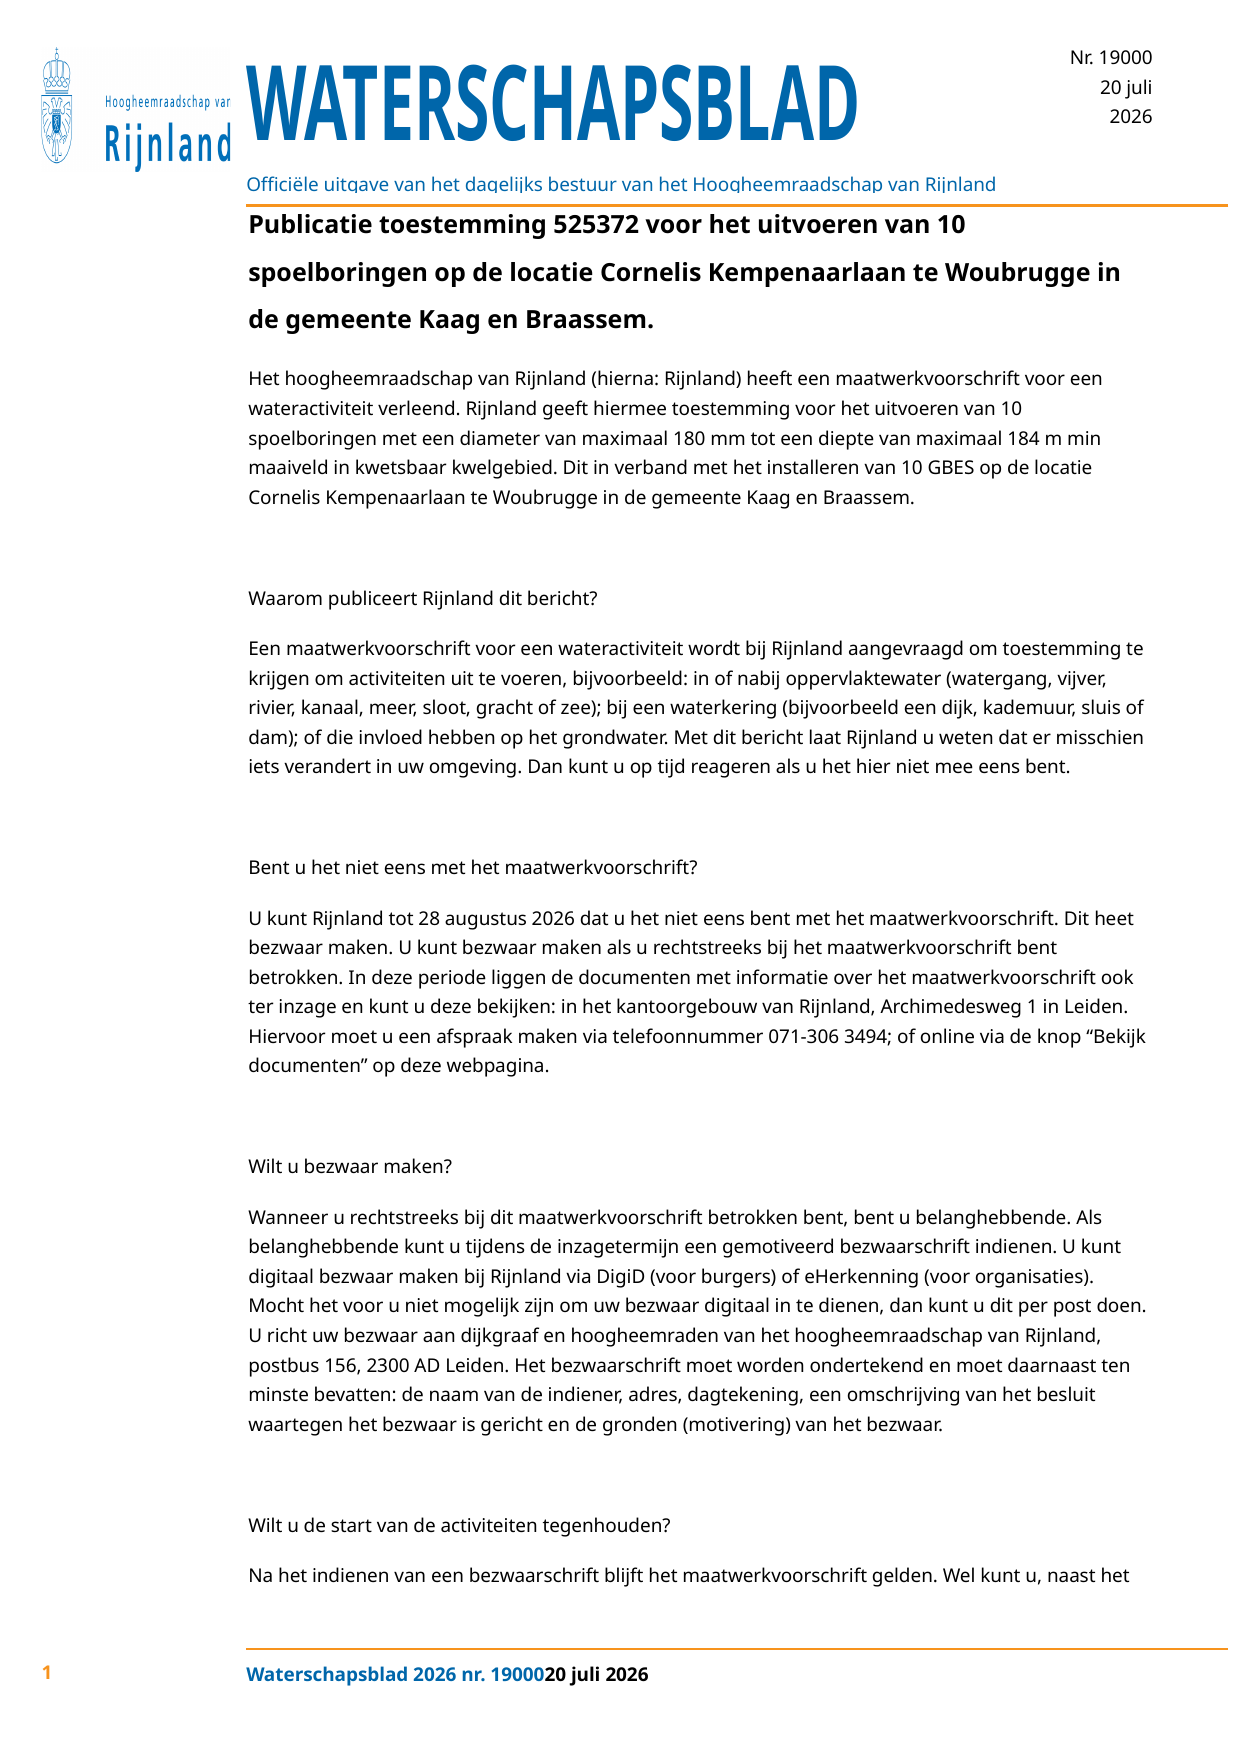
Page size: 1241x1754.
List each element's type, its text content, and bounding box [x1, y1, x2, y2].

text Wanneer u rechtstreeks bij dit maatwerkvoorschrift betrokken bent, bent u belanghebbende. Als belanghebbende kunt u tijdens de inzagetermijn een gemotiveerd bezwaarschrift indienen. U kunt digitaal bezwaar maken bij Rijnland via DigiD (voor burgers) of eHerkenning (voor organisaties). Mocht het voor u niet mogelijk zijn om uw bezwaar digitaal in te dienen, dan kunt u dit per post doen. U richt uw bezwaar aan dijkgraaf en hoogheemraden van het hoogheemraadschap van Rijnland, postbus 156, 2300 AD Leiden. Het bezwaarschrift moet worden ondertekend en moet daarnaast ten minste bevatten: de naam van de indiener, adres, dagtekening, een omschrijving van het besluit waartegen het bezwaar is gericht en de gronden (motivering) van het bezwaar. [248, 1204, 1152, 1437]
picture [41, 47, 231, 172]
text U kunt Rijnland tot 28 augustus 2026 dat u het niet eens bent met het maatwerkvoorschrift. Dit heet bezwaar maken. U kunt bezwaar maken als u rechtstreeks bij het maatwerkvoorschrift bent betrokken. In deze periode liggen de documenten met informatie over het maatwerkvoorschrift ook ter inzage en kunt u deze bekijken: in het kantoorgebouw van Rijnland, Archimedesweg 1 in Leiden. Hiervoor moet u een afspraak maken via telefoonnummer 071-306 3494; of online via de knop “Bekijk documenten” op deze webpagina. [248, 905, 1152, 1078]
text Wilt u bezwaar maken? [248, 1153, 1152, 1179]
text Bent u het niet eens met het maatwerkvoorschrift? [248, 854, 1152, 880]
text Het hoogheemraadschap van Rijnland (hierna: Rijnland) heeft een maatwerkvoorschrift voor een wateractiviteit verleend. Rijnland geeft hiermee toestemming voor het uitvoeren van 10 spoelboringen met een diameter van maximaal 180 mm tot een diepte van maximaal 184 m min maaiveld in kwetsbaar kwelgebied. Dit in verband met het installeren van 10 GBES op de locatie Cornelis Kempenaarlaan te Woubrugge in de gemeente Kaag en Braassem. [248, 366, 1152, 509]
text Na het indienen van een bezwaarschrift blijft het maatwerkvoorschrift gelden. Wel kunt u, naast het [248, 1562, 1152, 1588]
text Wilt u de start van de activiteiten tegenhouden? [248, 1512, 1152, 1537]
text Waarom publiceert Rijnland dit bericht? [248, 585, 1152, 610]
text Een maatwerkvoorschrift voor een wateractiviteit wordt bij Rijnland aangevraagd om toestemming te krijgen om activiteiten uit te voeren, bijvoorbeeld: in of nabij oppervlaktewater (watergang, vijver, rivier, kanaal, meer, sloot, gracht of zee); bij een waterkering (bijvoorbeeld een dijk, kademuur, sluis of dam); of die invloed hebben op het grondwater. Met dit bericht laat Rijnland u weten dat er misschien iets verandert in uw omgeving. Dan kunt u op tijd reageren als u het hier niet mee eens bent. [248, 635, 1152, 779]
text Publicatie toestemming 525372 voor het uitvoeren van 10 spoelboringen op de locatie Cornelis Kempenaarlaan te Woubrugge in de gemeente Kaag en Braassem. [248, 207, 1152, 336]
